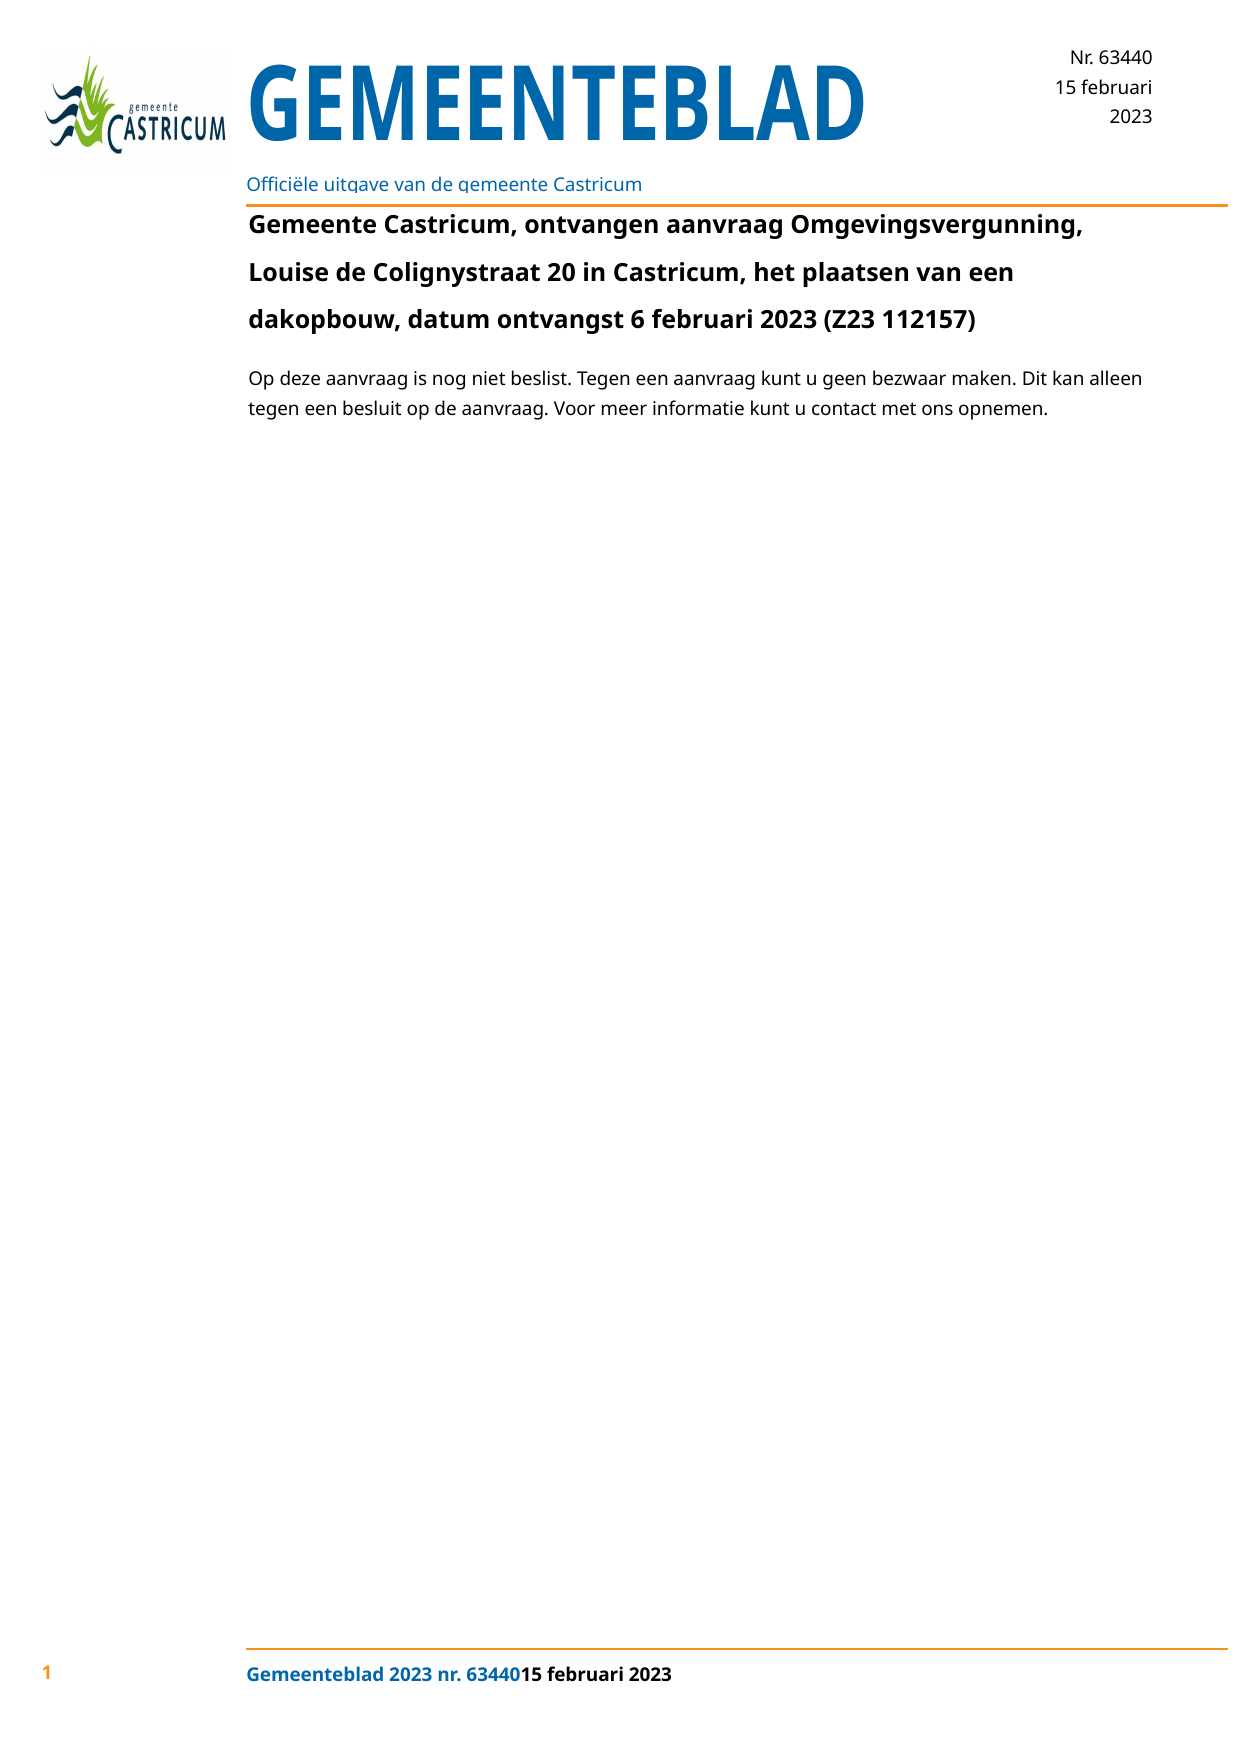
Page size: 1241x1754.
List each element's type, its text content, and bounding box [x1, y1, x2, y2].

picture [41, 47, 231, 172]
text Gemeente Castricum, ontvangen aanvraag Omgevingsvergunning, Louise de Colignystraat 20 in Castricum, het plaatsen van een dakopbouw, datum ontvangst 6 februari 2023 (Z23 112157) [248, 207, 1152, 336]
text Op deze aanvraag is nog niet beslist. Tegen een aanvraag kunt u geen bezwaar maken. Dit kan alleen tegen een besluit op de aanvraag. Voor meer informatie kunt u contact met ons opnemen. [248, 366, 1152, 421]
